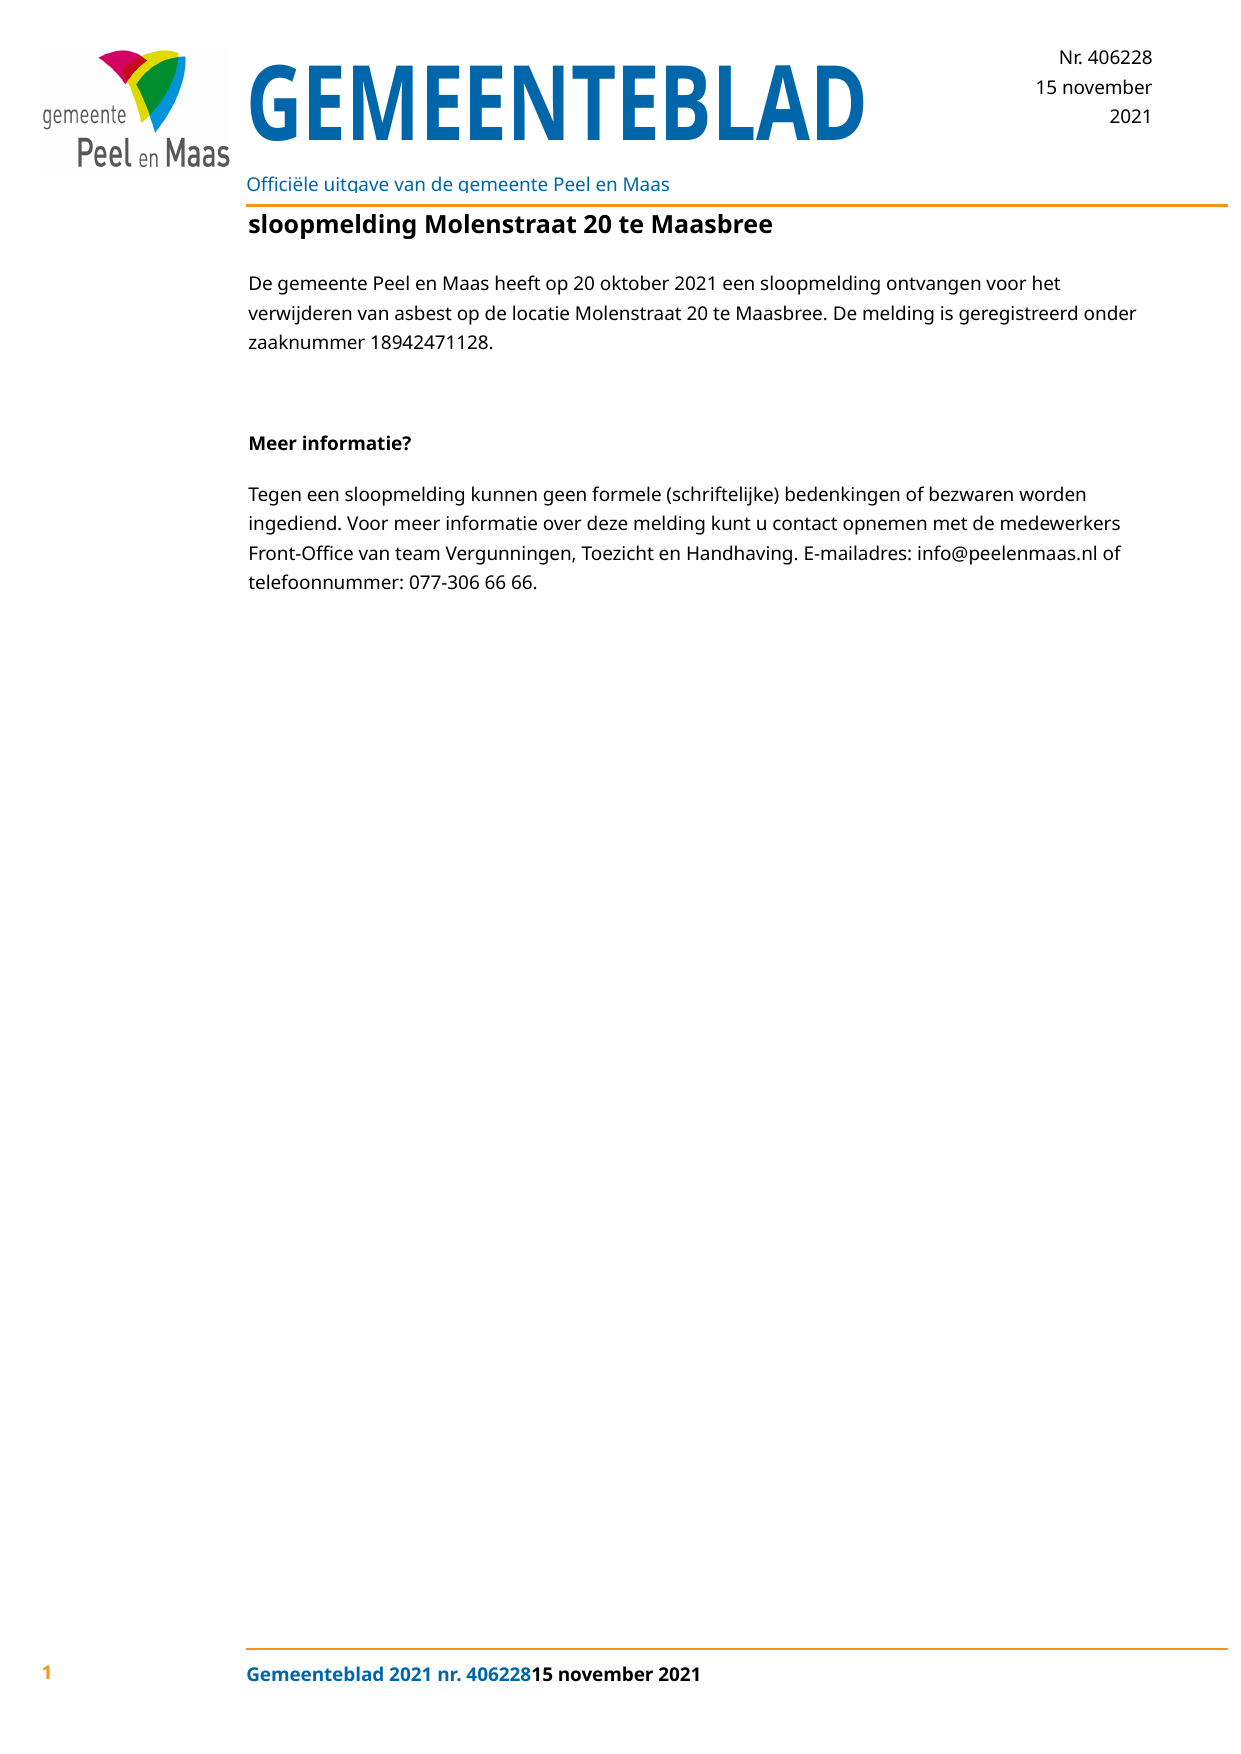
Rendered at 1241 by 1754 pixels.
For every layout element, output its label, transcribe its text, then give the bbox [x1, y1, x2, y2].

text Tegen een sloopmelding kunnen geen formele (schriftelijke) bedenkingen of bezwaren worden ingediend. Voor meer informatie over deze melding kunt u contact opnemen met de medewerkers Front-Office van team Vergunningen, Toezicht en Handhaving. E-mailadres: info@peelenmaas.nl of telefoonnummer: 077-306 66 66. [248, 481, 1152, 595]
text Meer informatie? [248, 430, 1152, 456]
text De gemeente Peel en Maas heeft op 20 oktober 2021 een sloopmelding ontvangen voor het verwijderen van asbest op de locatie Molenstraat 20 te Maasbree. De melding is geregistreerd onder zaaknummer 18942471128. [248, 270, 1152, 355]
text sloopmelding Molenstraat 20 te Maasbree [248, 207, 1152, 241]
picture [41, 47, 231, 172]
